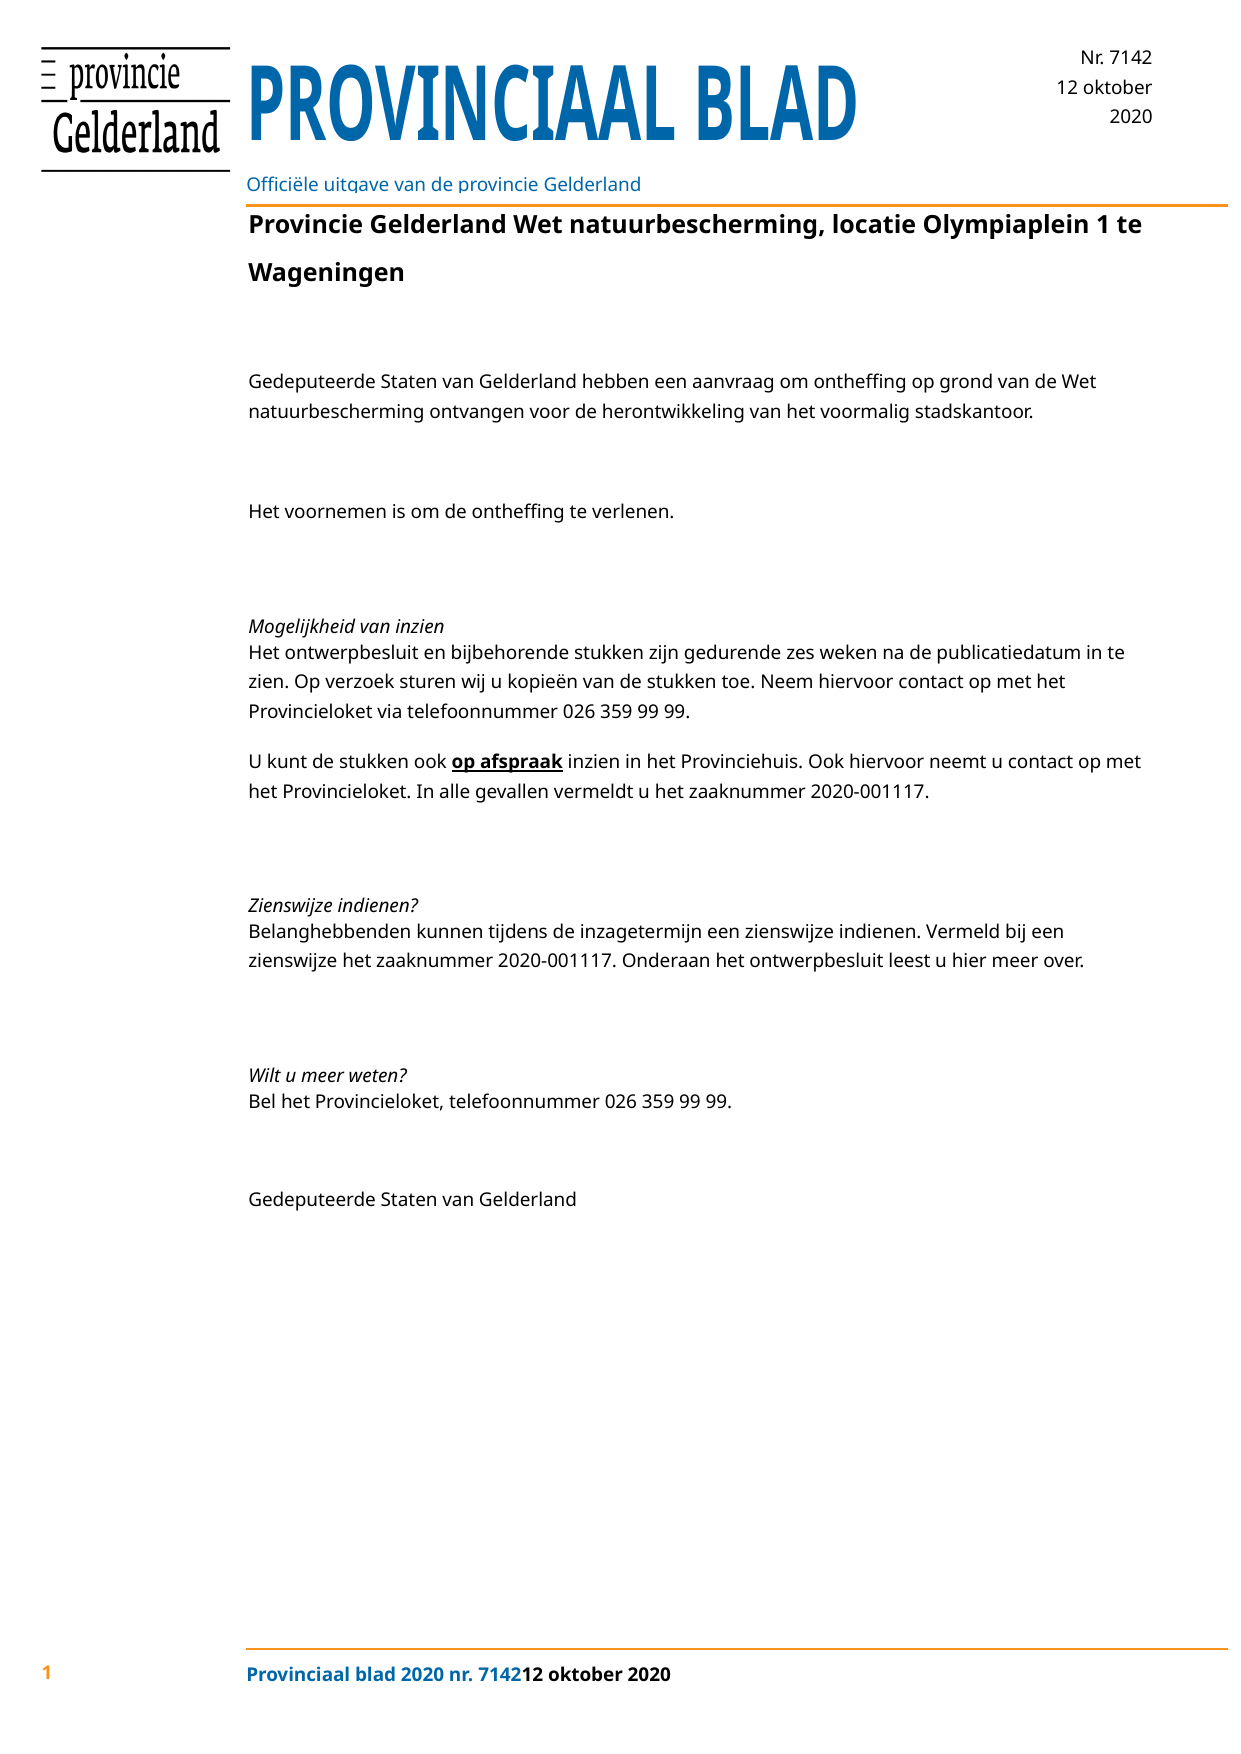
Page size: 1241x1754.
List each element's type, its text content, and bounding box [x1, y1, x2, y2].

picture [41, 47, 231, 172]
text Het voornemen is om de ontheffing te verlenen. [248, 499, 1152, 524]
text Mogelijkheid van inzien [248, 613, 1152, 639]
text Het ontwerpbesluit en bijbehorende stukken zijn gedurende zes weken na de publicatiedatum in te zien. Op verzoek sturen wij u kopieën van de stukken toe. Neem hiervoor contact op met het Provincieloket via telefoonnummer 026 359 99 99. [248, 639, 1152, 724]
text Provincie Gelderland Wet natuurbescherming, locatie Olympiaplein 1 te Wageningen [248, 207, 1152, 288]
text Zienswijze indienen? [248, 892, 1152, 918]
text Gedeputeerde Staten van Gelderland hebben een aanvraag om ontheffing op grond van de Wet natuurbescherming ontvangen voor de herontwikkeling van het voormalig stadskantoor. [248, 368, 1152, 424]
text Belanghebbenden kunnen tijdens de inzagetermijn een zienswijze indienen. Vermeld bij een zienswijze het zaaknummer 2020-001117. Onderaan het ontwerpbesluit leest u hier meer over. [248, 918, 1152, 973]
text Gedeputeerde Staten van Gelderland [248, 1186, 1152, 1212]
text Wilt u meer weten? [248, 1062, 1152, 1088]
text Bel het Provincieloket, telefoonnummer 026 359 99 99. [248, 1088, 1152, 1113]
text U kunt de stukken ook op afspraak inzien in het Provinciehuis. Ook hiervoor neemt u contact op met het Provincieloket. In alle gevallen vermeldt u het zaaknummer 2020-001117. [248, 748, 1152, 804]
